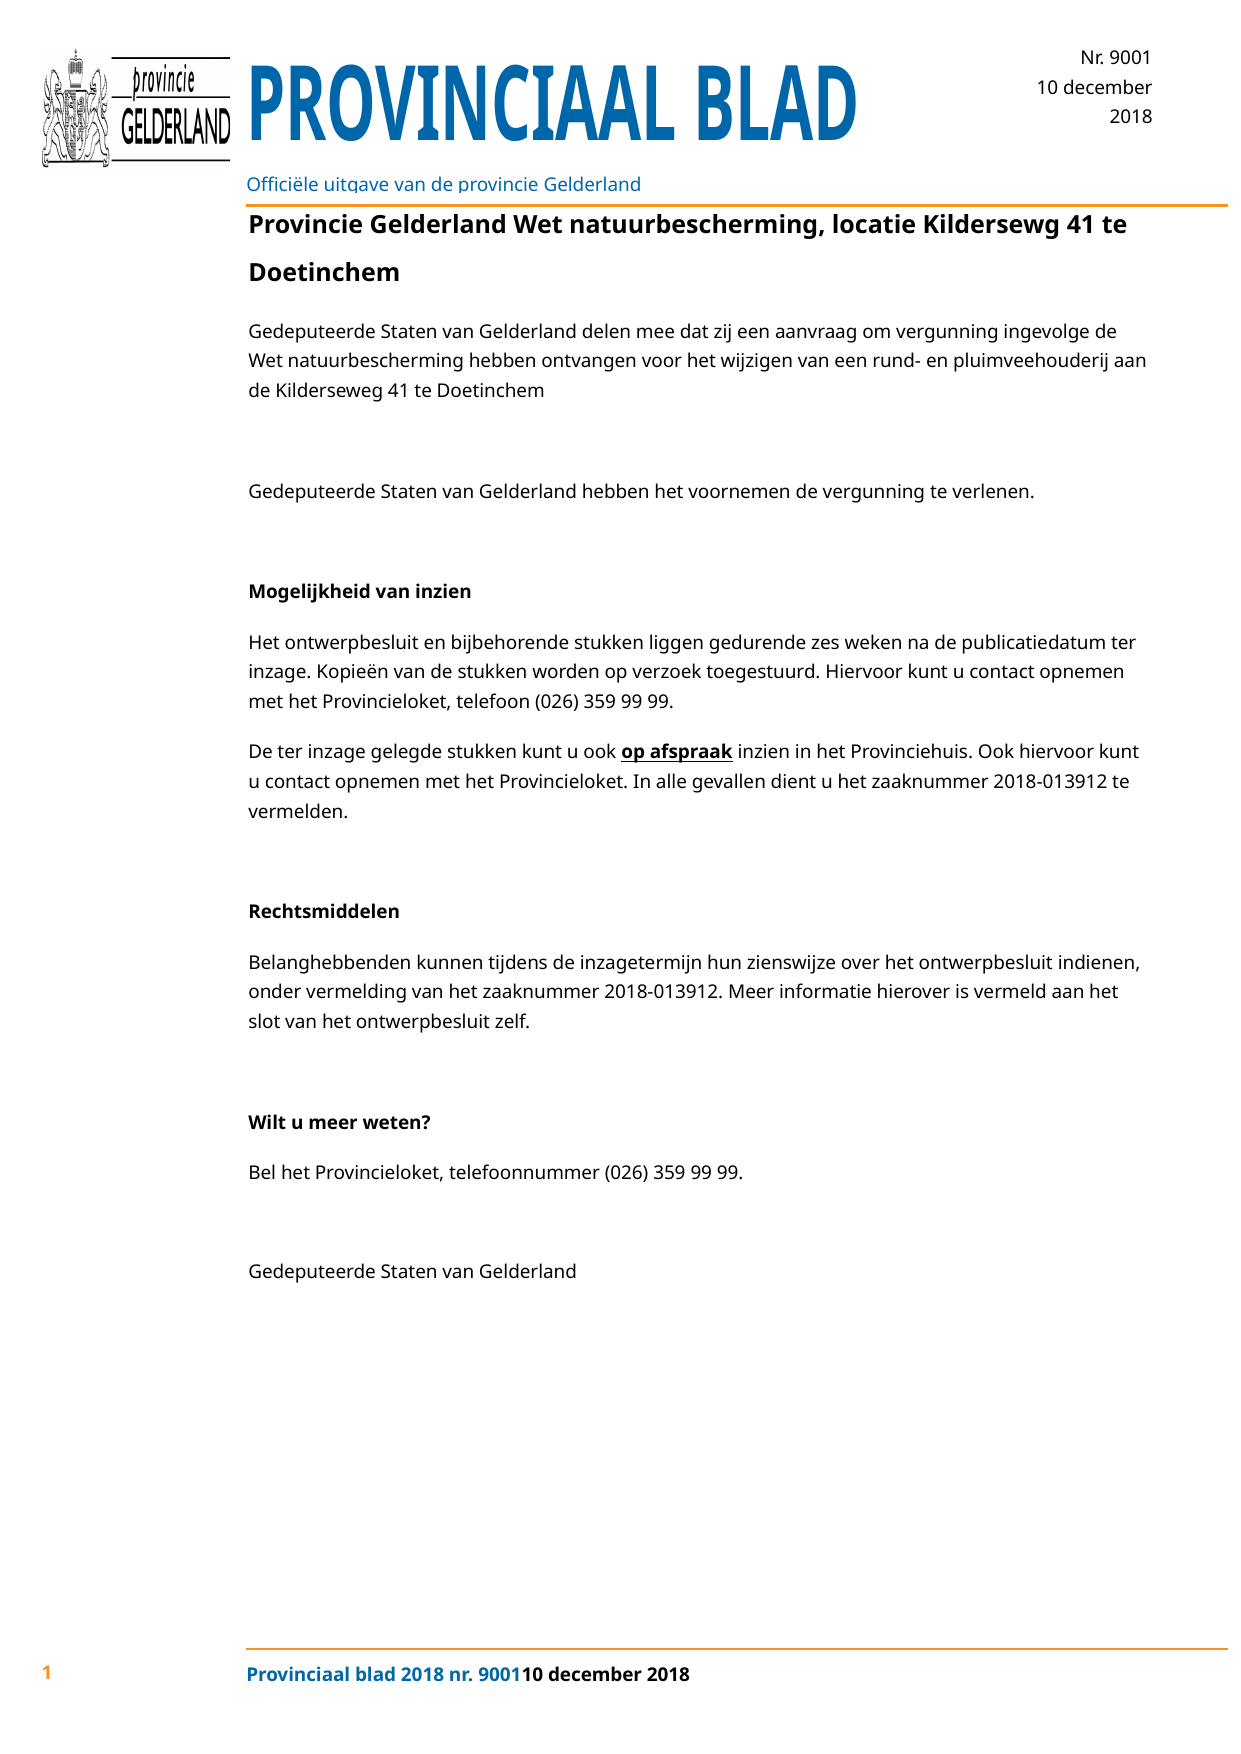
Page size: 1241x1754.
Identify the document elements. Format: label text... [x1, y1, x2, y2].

text Bel het Provincieloket, telefoonnummer (026) 359 99 99. [248, 1159, 1152, 1185]
text Wilt u meer weten? [248, 1109, 1152, 1135]
text Het ontwerpbesluit en bijbehorende stukken liggen gedurende zes weken na de publicatiedatum ter inzage. Kopieën van de stukken worden op verzoek toegestuurd. Hiervoor kunt u contact opnemen met het Provincieloket, telefoon (026) 359 99 99. [248, 629, 1152, 714]
text Gedeputeerde Staten van Gelderland [248, 1258, 1152, 1283]
text Gedeputeerde Staten van Gelderland delen mee dat zij een aanvraag om vergunning ingevolge de Wet natuurbescherming hebben ontvangen voor het wijzigen van een rund- en pluimveehouderij aan de Kilderseweg 41 te Doetinchem [248, 318, 1152, 403]
text Belanghebbenden kunnen tijdens de inzagetermijn hun zienswijze over het ontwerpbesluit indienen, onder vermelding van het zaaknummer 2018-013912. Meer informatie hierover is vermeld aan het slot van het ontwerpbesluit zelf. [248, 949, 1152, 1034]
picture [41, 47, 231, 172]
text De ter inzage gelegde stukken kunt u ook op afspraak inzien in het Provinciehuis. Ook hiervoor kunt u contact opnemen met het Provincieloket. In alle gevallen dient u het zaaknummer 2018-013912 te vermelden. [248, 739, 1152, 824]
text Gedeputeerde Staten van Gelderland hebben het voornemen de vergunning te verlenen. [248, 478, 1152, 504]
text Rechtsmiddelen [248, 899, 1152, 924]
text Provincie Gelderland Wet natuurbescherming, locatie Kildersewg 41 te Doetinchem [248, 207, 1152, 288]
text Mogelijkheid van inzien [248, 579, 1152, 604]
